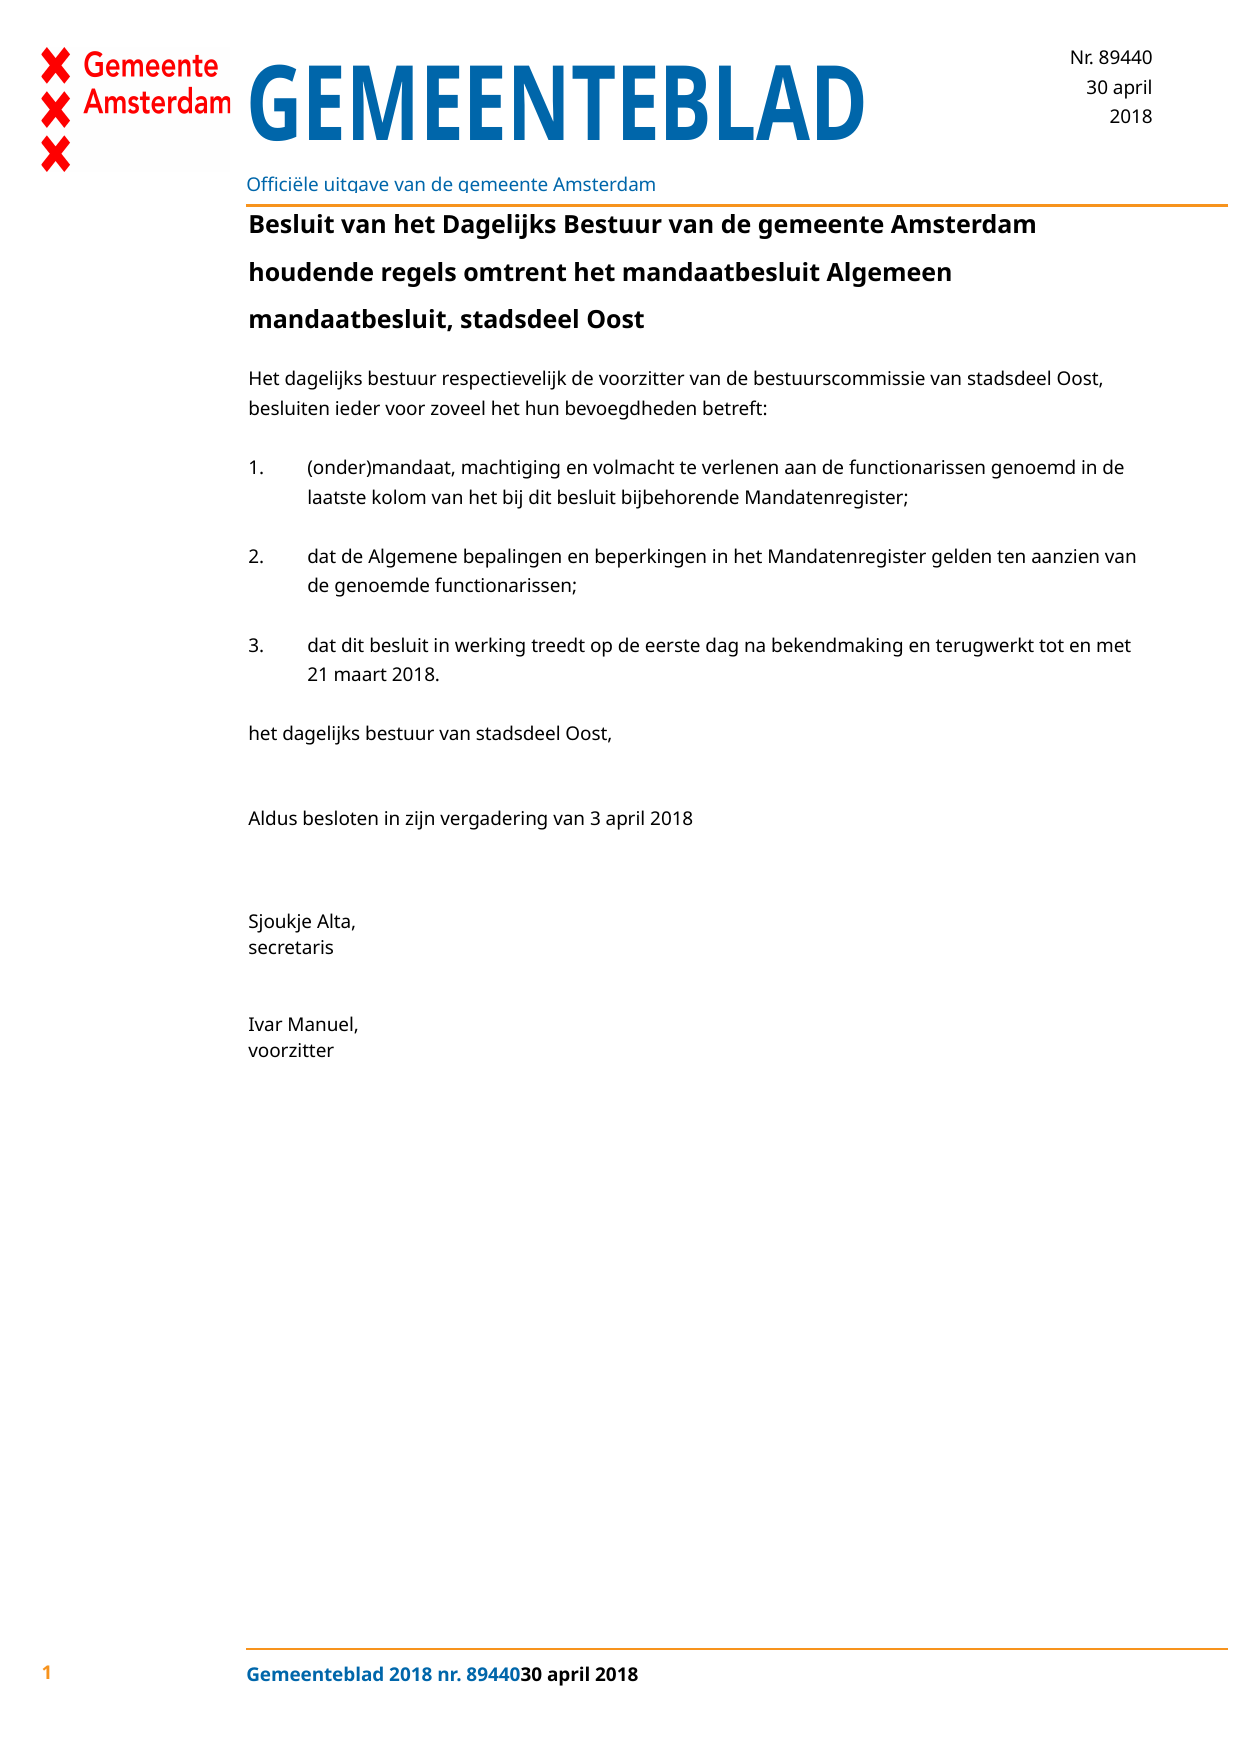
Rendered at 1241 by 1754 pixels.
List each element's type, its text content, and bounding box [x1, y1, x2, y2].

text voorzitter [248, 1037, 1152, 1063]
list dat de Algemene bepalingen en beperkingen in het Mandatenregister gelden ten aanzien van de genoemde functionarissen; [248, 543, 1152, 598]
text secretaris [248, 934, 1152, 960]
text Sjoukje Alta, [248, 908, 1152, 934]
text het dagelijks bestuur van stadsdeel Oost, [248, 721, 1152, 746]
list (onder)mandaat, machtiging en volmacht te verlenen aan de functionarissen genoemd in de laatste kolom van het bij dit besluit bijbehorende Mandatenregister; [248, 454, 1152, 509]
list dat dit besluit in werking treedt op de eerste dag na bekendmaking en terugwerkt tot en met 21 maart 2018. [248, 632, 1152, 687]
text Besluit van het Dagelijks Bestuur van de gemeente Amsterdam houdende regels omtrent het mandaatbesluit Algemeen mandaatbesluit, stadsdeel Oost [248, 207, 1152, 336]
text Aldus besloten in zijn vergadering van 3 april 2018 [248, 805, 1152, 831]
text Ivar Manuel, [248, 1011, 1152, 1037]
text Het dagelijks bestuur respectievelijk de voorzitter van de bestuurscommissie van stadsdeel Oost, besluiten ieder voor zoveel het hun bevoegdheden betreft: [248, 366, 1152, 421]
picture [41, 47, 231, 172]
